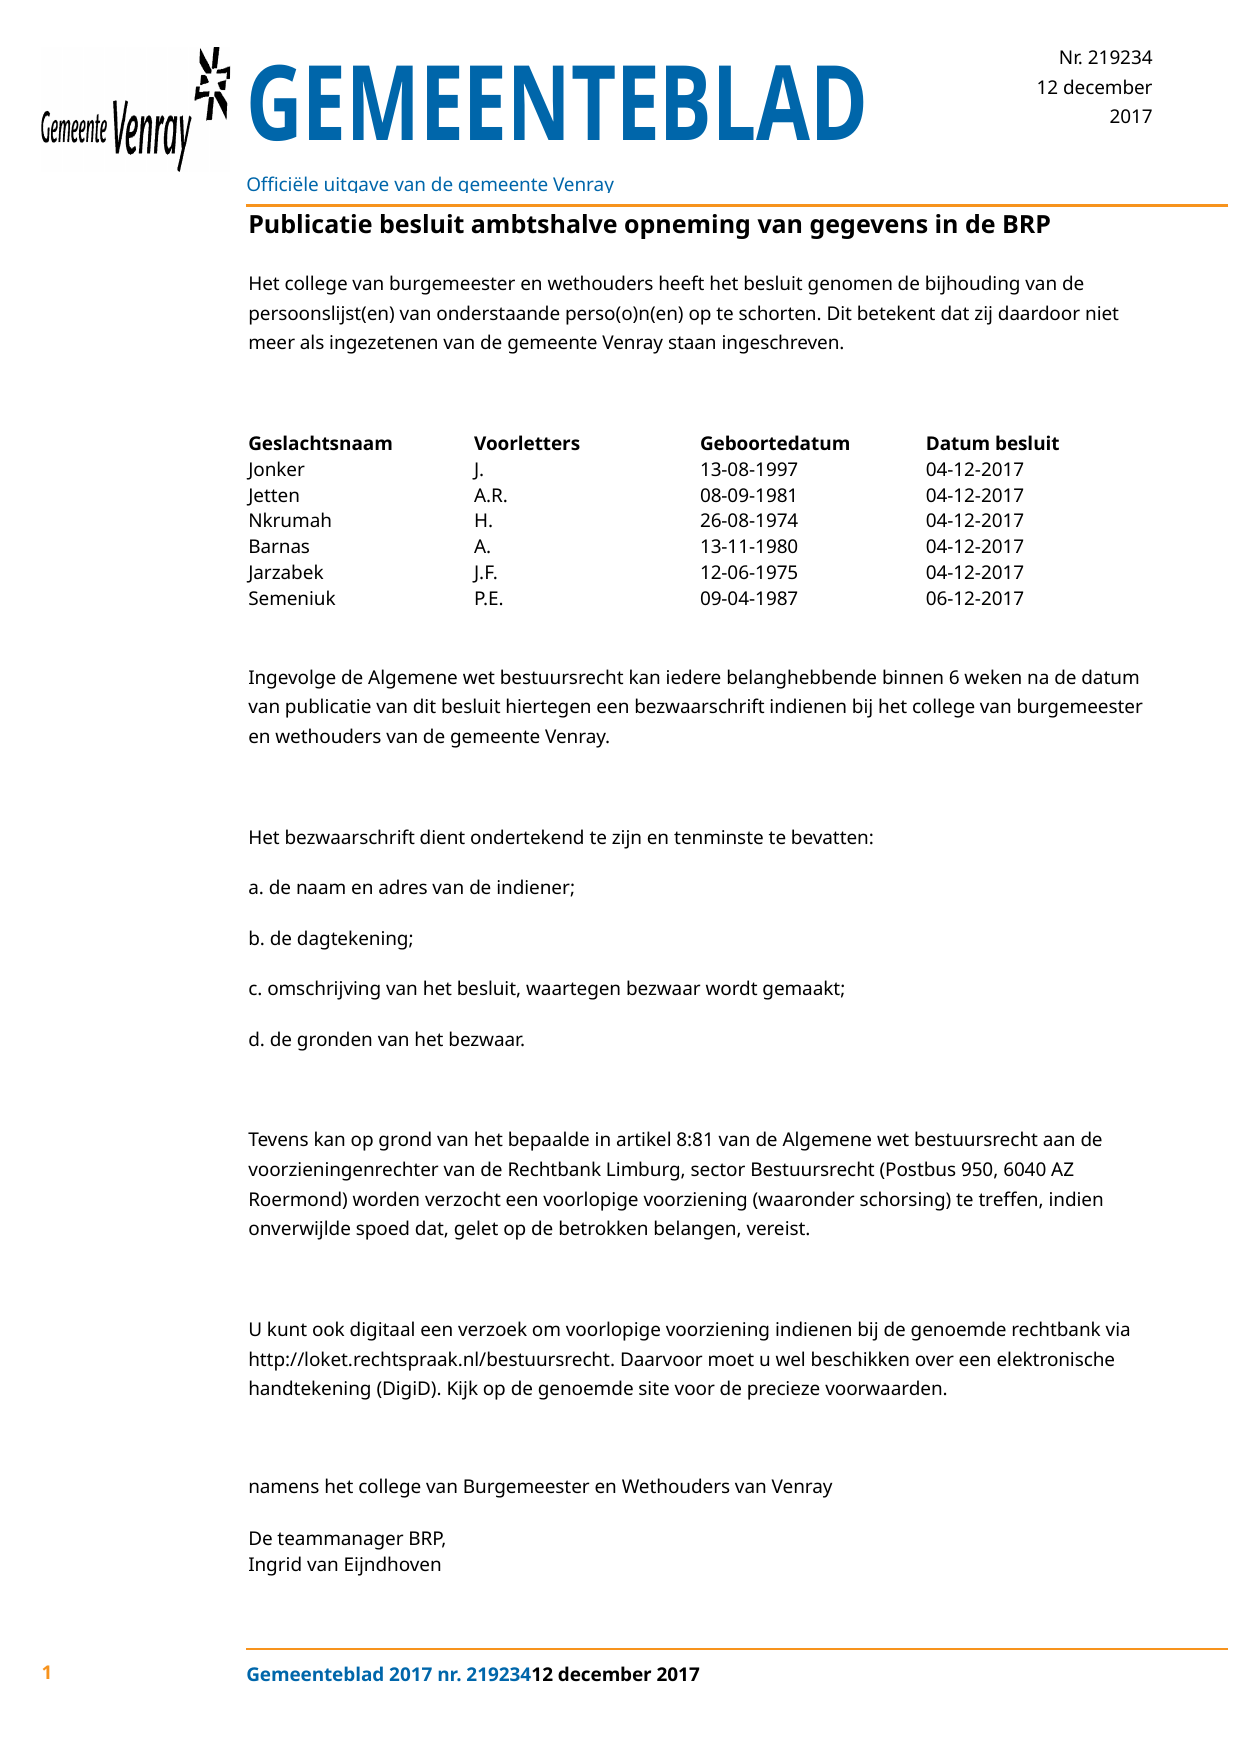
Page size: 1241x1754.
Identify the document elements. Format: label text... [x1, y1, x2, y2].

text Het bezwaarschrift dient ondertekend te zijn en tenminste te bevatten: [248, 824, 1152, 850]
text a. de naam en adres van de indiener; [248, 874, 1152, 900]
table_header Datum besluit [926, 430, 1152, 456]
table_cell 09-04-1987 [700, 585, 926, 611]
table_cell Nkrumah [248, 508, 474, 533]
table_header Geboortedatum [700, 430, 926, 456]
text U kunt ook digitaal een verzoek om voorlopige voorziening indienen bij de genoemde rechtbank via http://loket.rechtspraak.nl/bestuursrecht. Daarvoor moet u wel beschikken over een elektronische handtekening (DigiD). Kijk op de genoemde site voor de precieze voorwaarden. [248, 1316, 1152, 1401]
table_cell P.E. [474, 585, 700, 611]
table_cell A. [474, 533, 700, 559]
text Ingrid van Eijndhoven [248, 1551, 1152, 1577]
text De teammanager BRP, [248, 1525, 1152, 1551]
table_cell 13-11-1980 [700, 533, 926, 559]
text d. de gronden van het bezwaar. [248, 1026, 1152, 1052]
table_cell 12-06-1975 [700, 559, 926, 585]
table_cell 08-09-1981 [700, 482, 926, 508]
table_cell J. [474, 456, 700, 482]
table_cell 04-12-2017 [926, 456, 1152, 482]
table_cell Semeniuk [248, 585, 474, 611]
table_cell 13-08-1997 [700, 456, 926, 482]
text Ingevolge de Algemene wet bestuursrecht kan iedere belanghebbende binnen 6 weken na de datum van publicatie van dit besluit hiertegen een bezwaarschrift indienen bij het college van burgemeester en wethouders van de gemeente Venray. [248, 664, 1152, 749]
text Het college van burgemeester en wethouders heeft het besluit genomen de bijhouding van de persoonslijst(en) van onderstaande perso(o)n(en) op te schorten. Dit betekent dat zij daardoor niet meer als ingezetenen van de gemeente Venray staan ingeschreven. [248, 270, 1152, 355]
table_cell 04-12-2017 [926, 508, 1152, 533]
table_cell Jetten [248, 482, 474, 508]
table_cell Barnas [248, 533, 474, 559]
text c. omschrijving van het besluit, waartegen bezwaar wordt gemaakt; [248, 975, 1152, 1001]
table_cell A.R. [474, 482, 700, 508]
table_cell J.F. [474, 559, 700, 585]
table_cell H. [474, 508, 700, 533]
text namens het college van Burgemeester en Wethouders van Venray [248, 1474, 1152, 1499]
table_cell 04-12-2017 [926, 559, 1152, 585]
text b. de dagtekening; [248, 925, 1152, 951]
table_cell 26-08-1974 [700, 508, 926, 533]
table_cell Jarzabek [248, 559, 474, 585]
table_cell 06-12-2017 [926, 585, 1152, 611]
picture [41, 47, 231, 172]
table_cell 04-12-2017 [926, 482, 1152, 508]
text Publicatie besluit ambtshalve opneming van gegevens in de BRP [248, 207, 1152, 241]
table_cell Jonker [248, 456, 474, 482]
table_cell 04-12-2017 [926, 533, 1152, 559]
table_header Voorletters [474, 430, 700, 456]
text Tevens kan op grond van het bepaalde in artikel 8:81 van de Algemene wet bestuursrecht aan de voorzieningenrechter van de Rechtbank Limburg, sector Bestuursrecht (Postbus 950, 6040 AZ Roermond) worden verzocht een voorlopige voorziening (waaronder schorsing) te treffen, indien onverwijlde spoed dat, gelet op de betrokken belangen, vereist. [248, 1127, 1152, 1241]
table_header Geslachtsnaam [248, 430, 474, 456]
